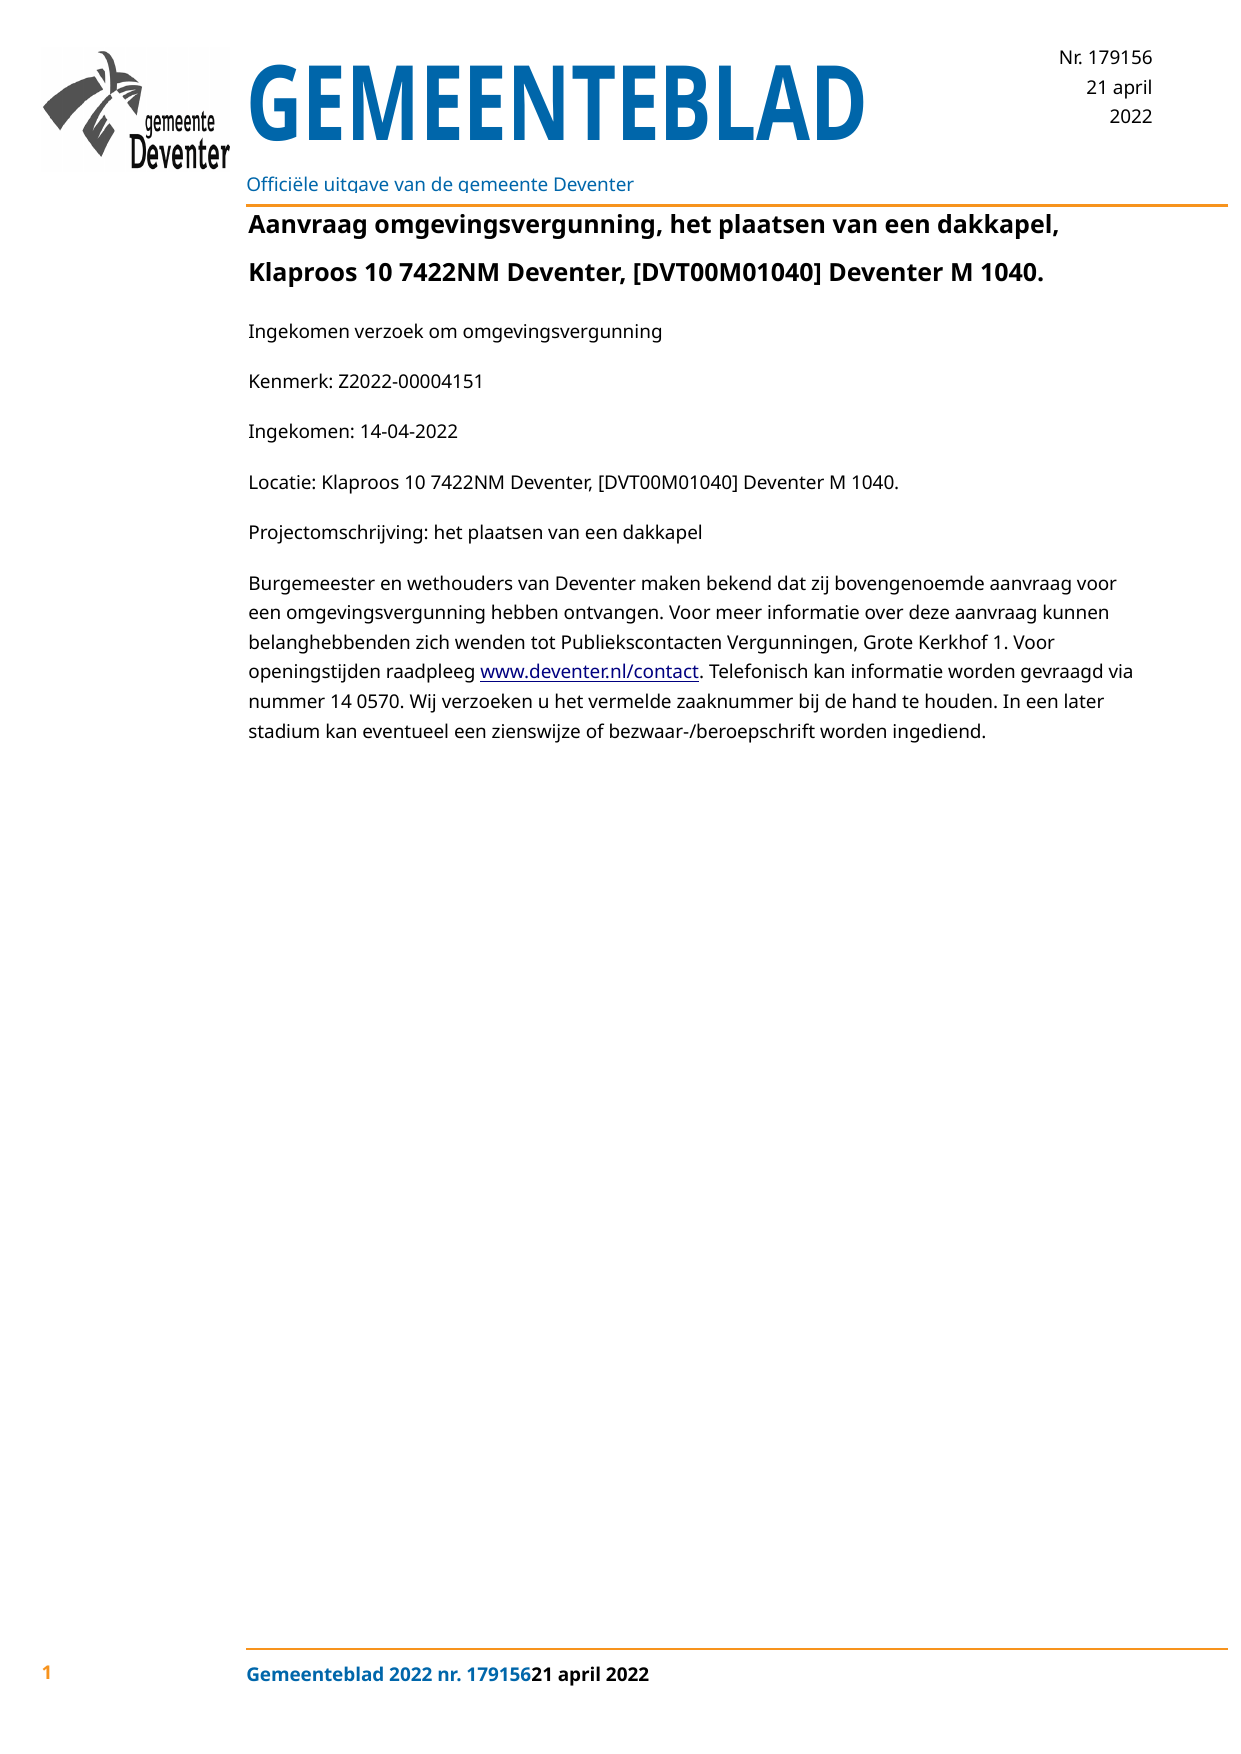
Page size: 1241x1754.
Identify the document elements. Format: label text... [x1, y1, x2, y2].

text Projectomschrijving: het plaatsen van een dakkapel [248, 519, 1152, 545]
text Locatie: Klaproos 10 7422NM Deventer, [DVT00M01040] Deventer M 1040. [248, 469, 1152, 495]
text Ingekomen verzoek om omgevingsvergunning [248, 318, 1152, 344]
text Burgemeester en wethouders van Deventer maken bekend dat zij bovengenoemde aanvraag voor een omgevingsvergunning hebben ontvangen. Voor meer informatie over deze aanvraag kunnen belanghebbenden zich wenden tot Publiekscontacten Vergunningen, Grote Kerkhof 1. Voor openingstijden raadpleeg www.deventer.nl/contact. Telefonisch kan informatie worden gevraagd via nummer 14 0570. Wij verzoeken u het vermelde zaaknummer bij de hand te houden. In een later stadium kan eventueel een zienswijze of bezwaar-/beroepschrift worden ingediend. [248, 570, 1152, 744]
text Ingekomen: 14-04-2022 [248, 419, 1152, 444]
text Kenmerk: Z2022-00004151 [248, 368, 1152, 394]
picture [41, 47, 231, 172]
text Aanvraag omgevingsvergunning, het plaatsen van een dakkapel, Klaproos 10 7422NM Deventer, [DVT00M01040] Deventer M 1040. [248, 207, 1152, 288]
